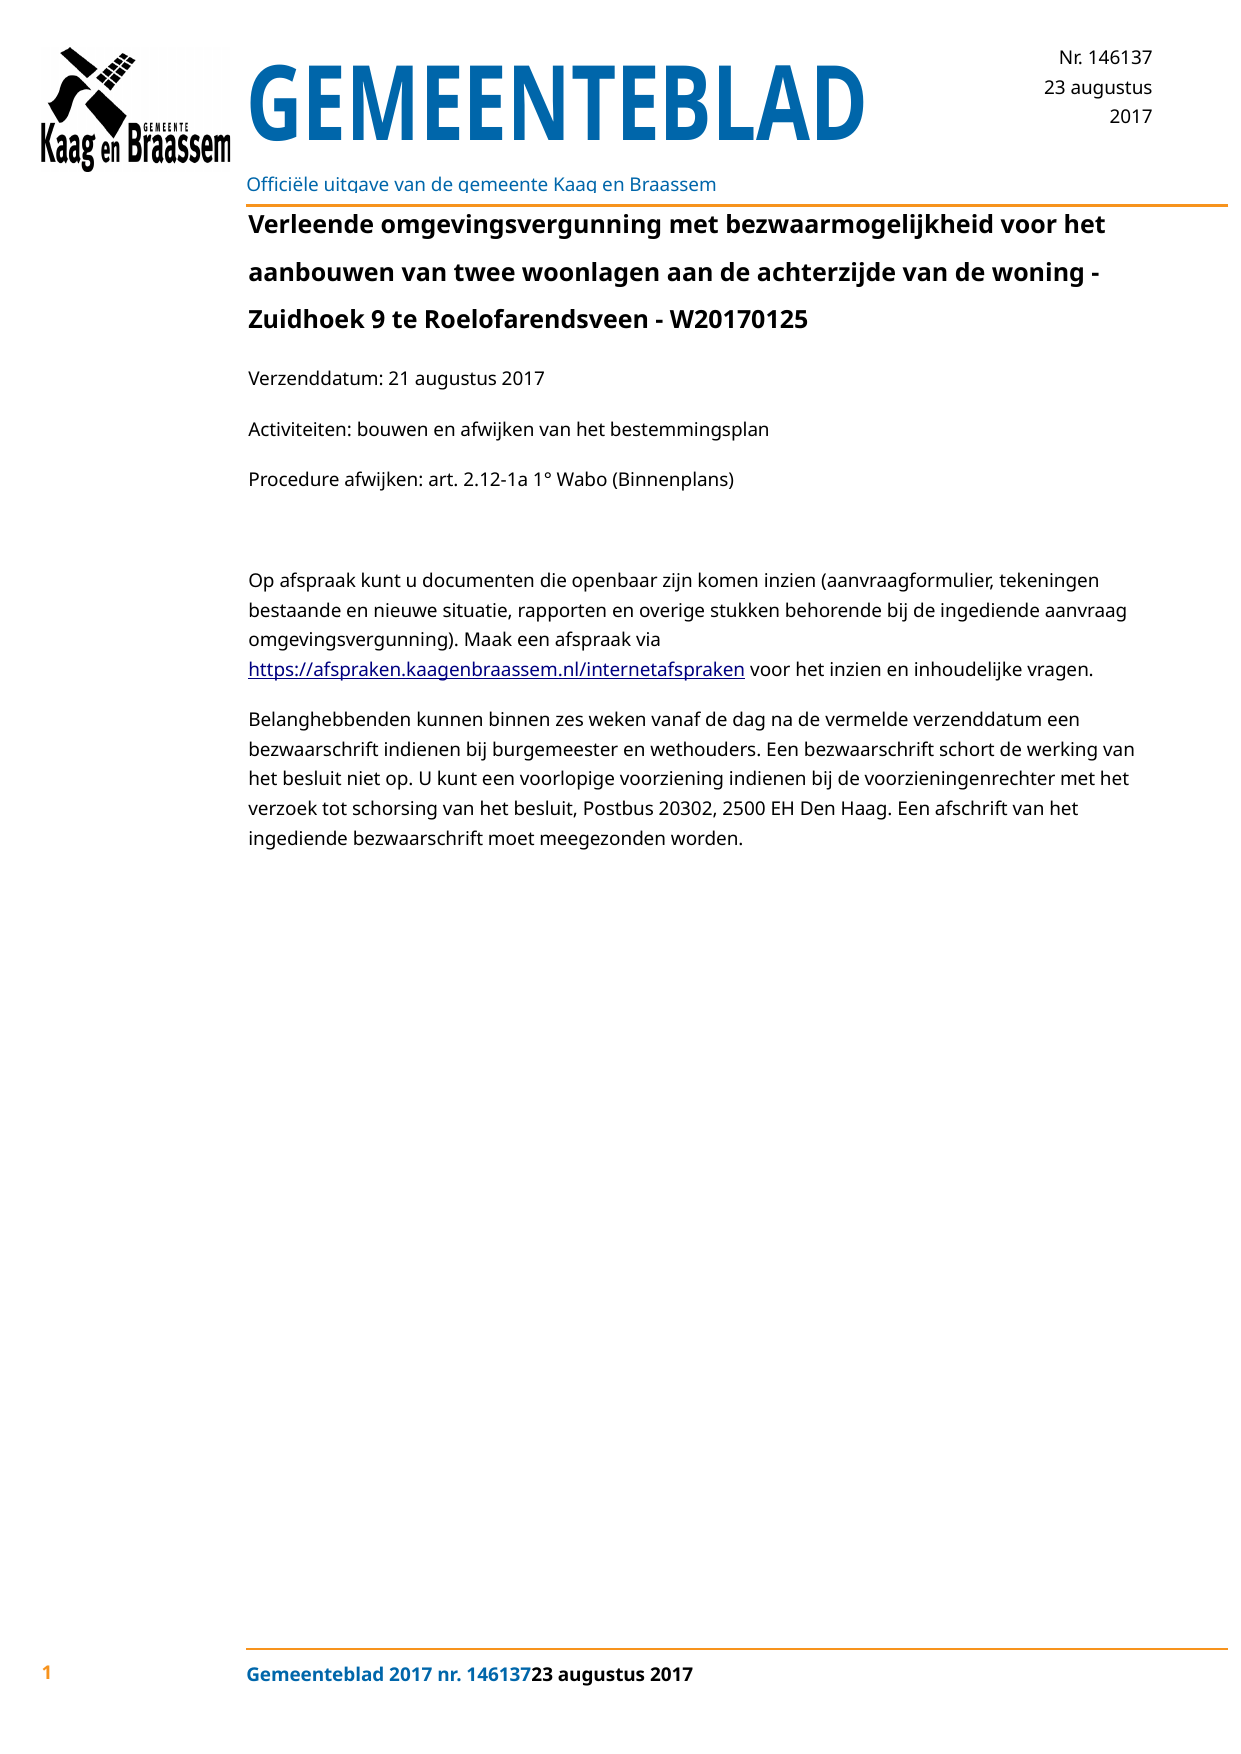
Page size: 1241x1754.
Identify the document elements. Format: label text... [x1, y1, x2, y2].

text Activiteiten: bouwen en afwijken van het bestemmingsplan [248, 416, 1152, 442]
text Verzenddatum: 21 augustus 2017 [248, 366, 1152, 391]
text Verleende omgevingsvergunning met bezwaarmogelijkheid voor het aanbouwen van twee woonlagen aan de achterzijde van de woning - Zuidhoek 9 te Roelofarendsveen - W20170125 [248, 207, 1152, 336]
text Op afspraak kunt u documenten die openbaar zijn komen inzien (aanvraagformulier, tekeningen bestaande en nieuwe situatie, rapporten en overige stukken behorende bij de ingediende aanvraag omgevingsvergunning). Maak een afspraak via https://afspraken.kaagenbraassem.nl/internetafspraken voor het inzien en inhoudelijke vragen. [248, 567, 1152, 682]
picture [41, 47, 231, 172]
text Belanghebbenden kunnen binnen zes weken vanaf de dag na de vermelde verzenddatum een bezwaarschrift indienen bij burgemeester en wethouders. Een bezwaarschrift schort de werking van het besluit niet op. U kunt een voorlopige voorziening indienen bij de voorzieningenrechter met het verzoek tot schorsing van het besluit, Postbus 20302, 2500 EH Den Haag. Een afschrift van het ingediende bezwaarschrift moet meegezonden worden. [248, 706, 1152, 850]
text Procedure afwijken: art. 2.12-1a 1° Wabo (Binnenplans) [248, 466, 1152, 492]
